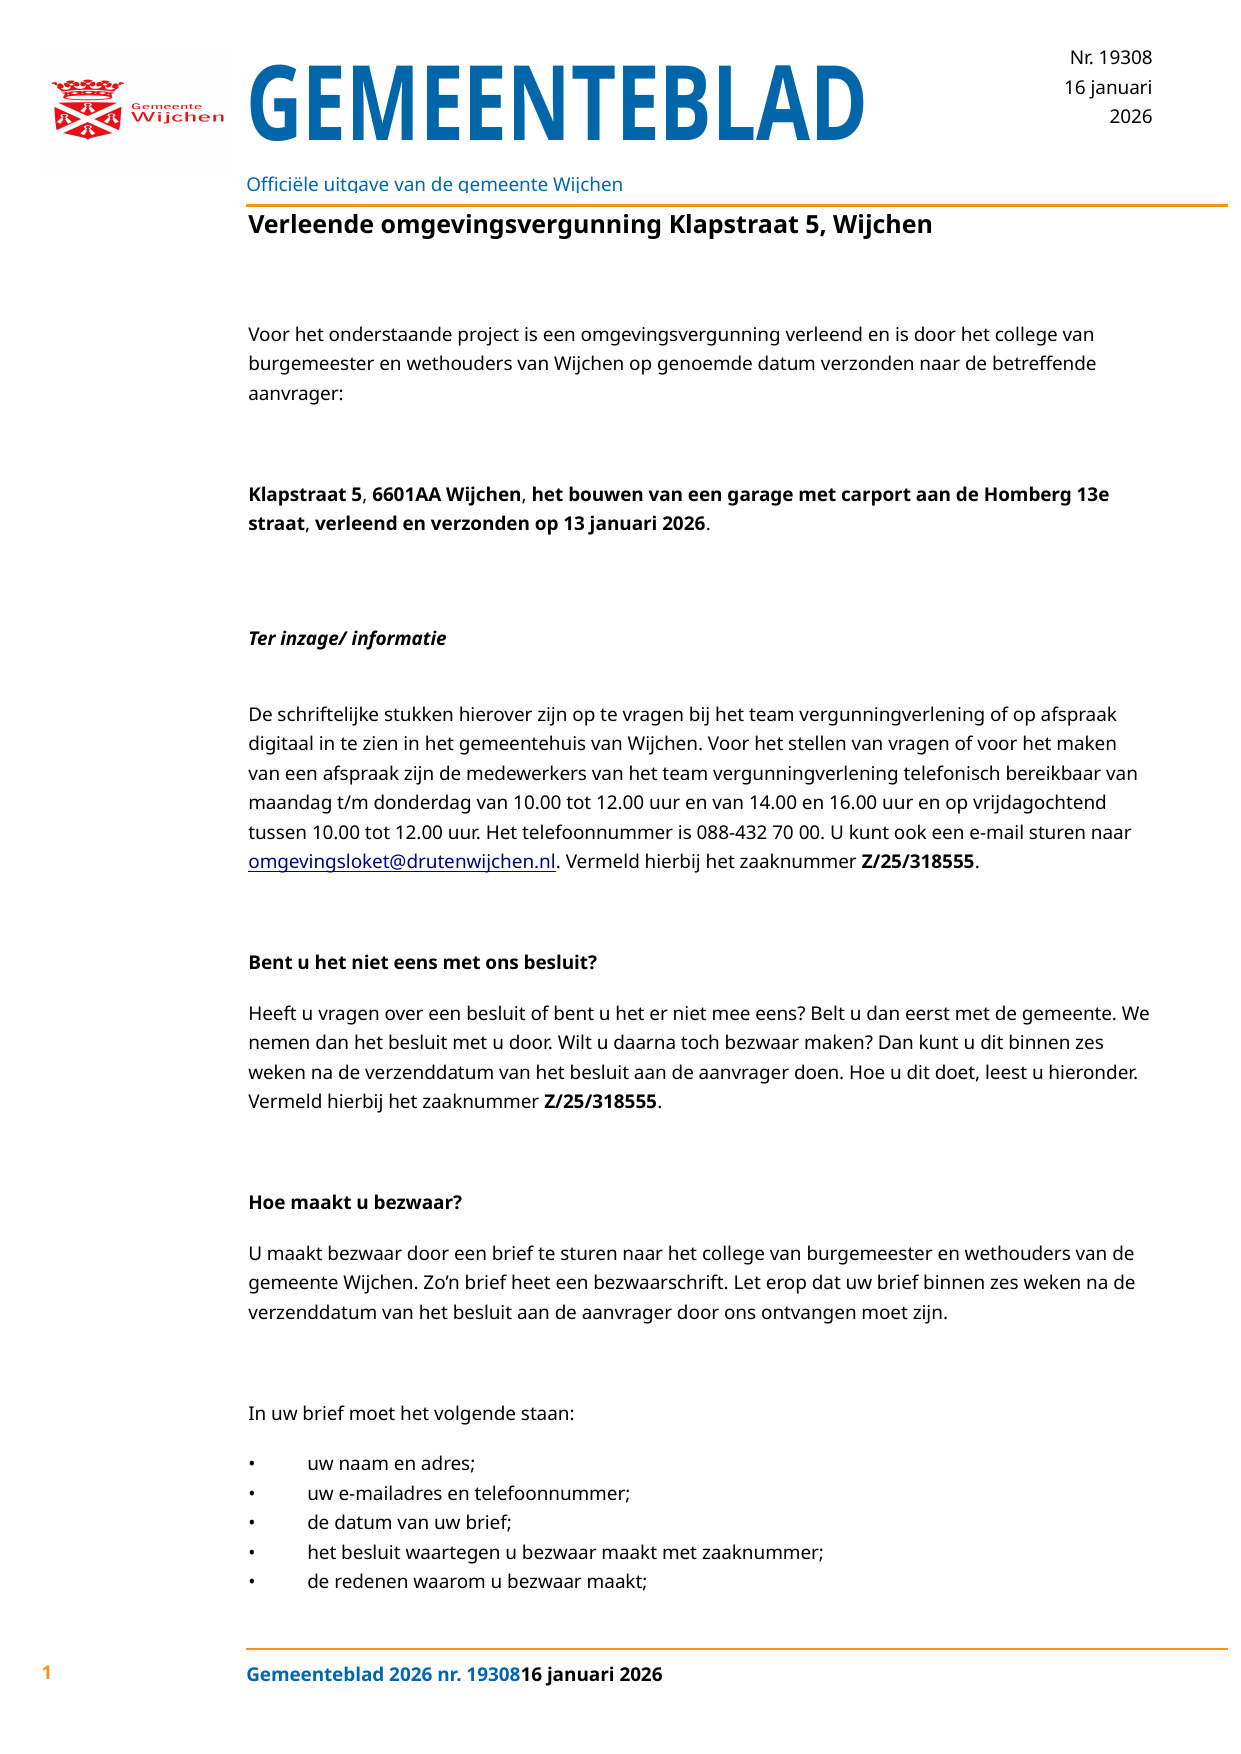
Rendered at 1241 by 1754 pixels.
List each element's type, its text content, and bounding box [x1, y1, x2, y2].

text Voor het onderstaande project is een omgevingsvergunning verleend en is door het college van burgemeester en wethouders van Wijchen op genoemde datum verzonden naar de betreffende aanvrager: [248, 321, 1152, 406]
text De schriftelijke stukken hierover zijn op te vragen bij het team vergunningverlening of op afspraak digitaal in te zien in het gemeentehuis van Wijchen. Voor het stellen van vragen of voor het maken van een afspraak zijn de medewerkers van het team vergunningverlening telefonisch bereikbaar van maandag t/m donderdag van 10.00 tot 12.00 uur en van 14.00 en 16.00 uur en op vrijdagochtend tussen 10.00 tot 12.00 uur. Het telefoonnummer is 088-432 70 00. U kunt ook een e-mail sturen naar omgevingsloket@drutenwijchen.nl. Vermeld hierbij het zaaknummer Z/25/318555. [248, 701, 1152, 874]
text Verleende omgevingsvergunning Klapstraat 5, Wijchen [248, 207, 1152, 241]
text Bent u het niet eens met ons besluit? [248, 949, 1152, 975]
text Klapstraat 5, 6601AA Wijchen, het bouwen van een garage met carport aan de Homberg 13e straat, verleend en verzonden op 13 januari 2026. [248, 481, 1152, 536]
text Hoe maakt u bezwaar? [248, 1189, 1152, 1215]
picture [41, 47, 231, 172]
list uw e-mailadres en telefoonnummer; [248, 1480, 1152, 1506]
list de redenen waarom u bezwaar maakt; [248, 1569, 1152, 1594]
list de datum van uw brief; [248, 1509, 1152, 1535]
text In uw brief moet het volgende staan: [248, 1400, 1152, 1426]
text U maakt bezwaar door een brief te sturen naar het college van burgemeester en wethouders van de gemeente Wijchen. Zo’n brief heet een bezwaarschrift. Let erop dat uw brief binnen zes weken na de verzenddatum van het besluit aan de aanvrager door ons ontvangen moet zijn. [248, 1240, 1152, 1325]
list het besluit waartegen u bezwaar maakt met zaaknummer; [248, 1539, 1152, 1565]
text Heeft u vragen over een besluit of bent u het er niet mee eens? Belt u dan eerst met de gemeente. We nemen dan het besluit met u door. Wilt u daarna toch bezwaar maken? Dan kunt u dit binnen zes weken na de verzenddatum van het besluit aan de aanvrager doen. Hoe u dit doet, leest u hieronder. Vermeld hierbij het zaaknummer Z/25/318555. [248, 1000, 1152, 1114]
list uw naam en adres; [248, 1450, 1152, 1476]
text Ter inzage/ informatie [248, 625, 1152, 650]
